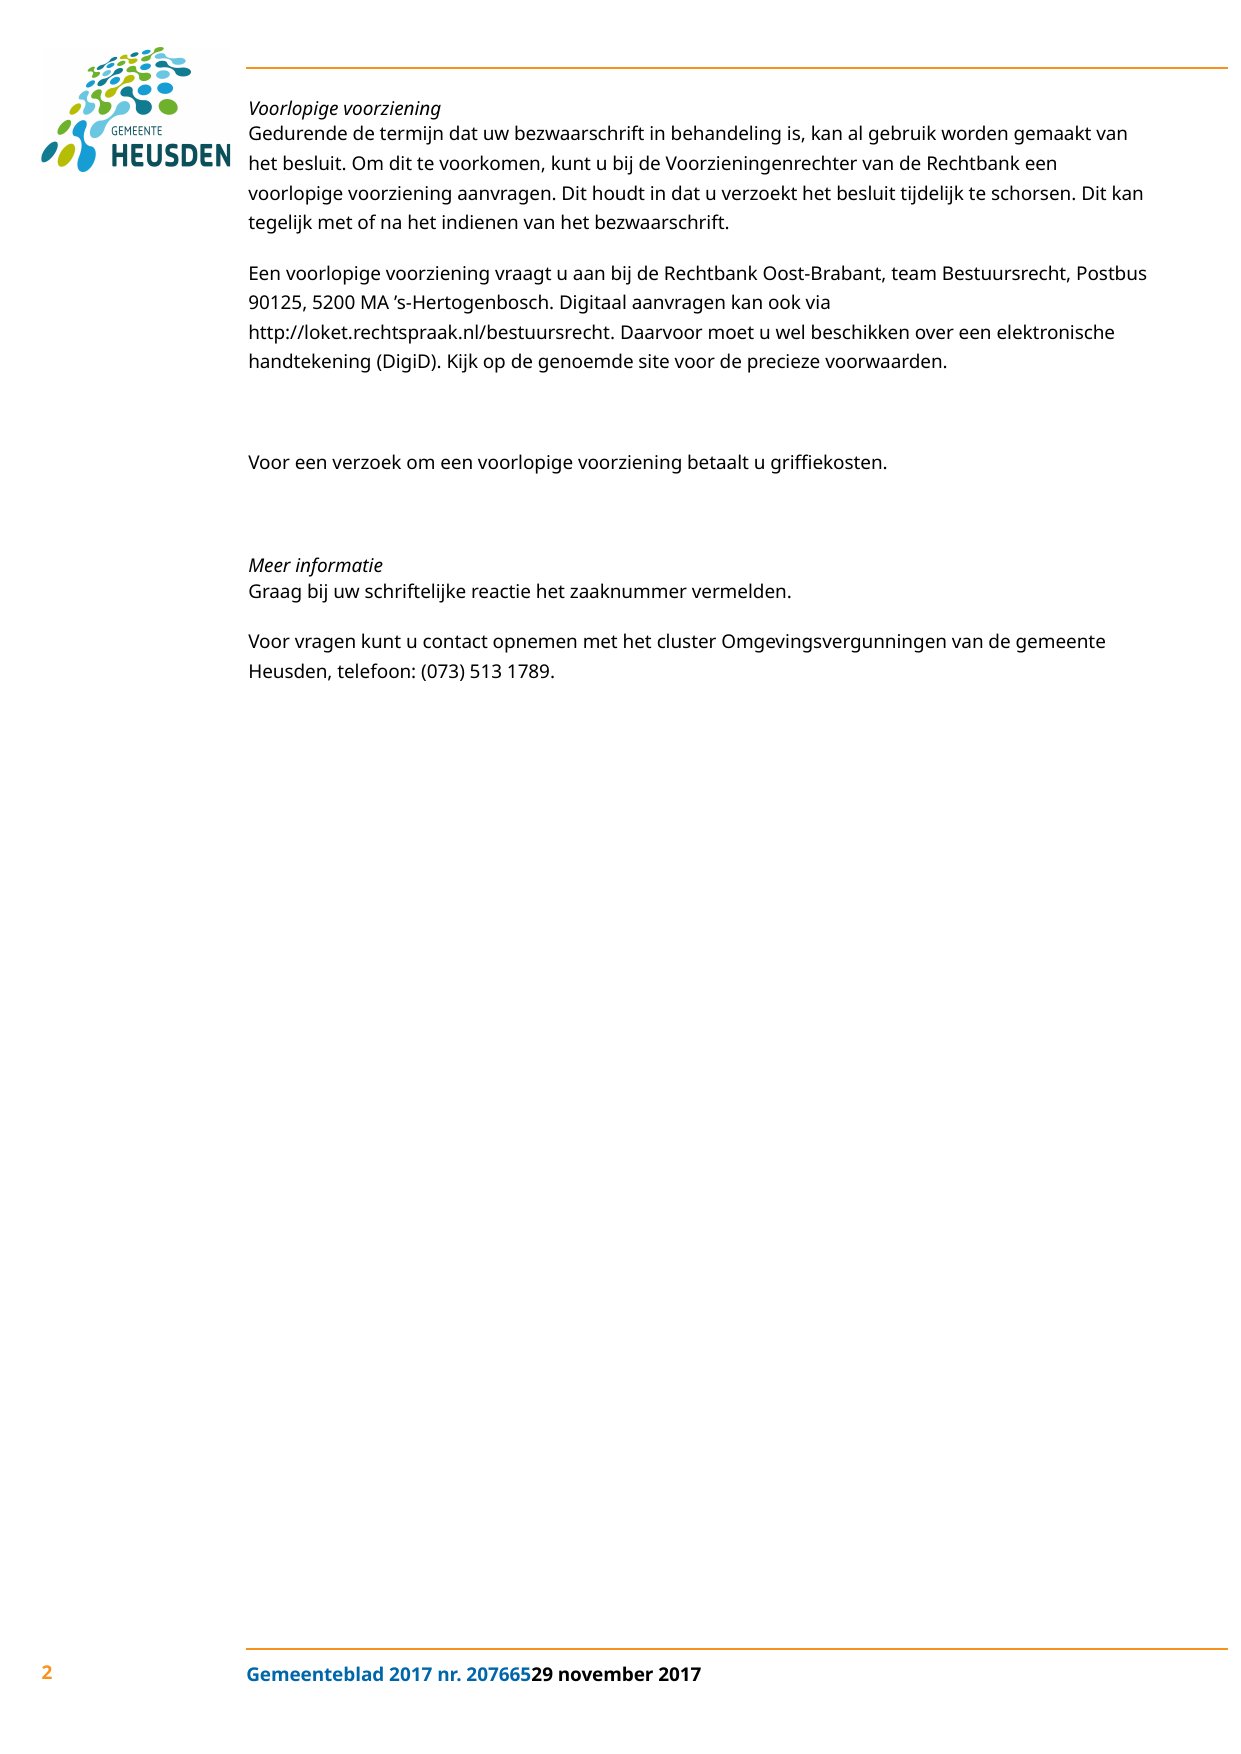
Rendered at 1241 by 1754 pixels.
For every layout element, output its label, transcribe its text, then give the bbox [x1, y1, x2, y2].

picture [41, 47, 231, 172]
text Voor een verzoek om een voorlopige voorziening betaalt u griffiekosten. [248, 449, 1152, 475]
text Meer informatie [248, 552, 1152, 578]
text Voorlopige voorziening [248, 95, 1152, 121]
text Graag bij uw schriftelijke reactie het zaaknummer vermelden. [248, 578, 1152, 604]
text Een voorlopige voorziening vraagt u aan bij de Rechtbank Oost-Brabant, team Bestuursrecht, Postbus 90125, 5200 MA ’s-Hertogenbosch. Digitaal aanvragen kan ook via http://loket.rechtspraak.nl/bestuursrecht. Daarvoor moet u wel beschikken over een elektronische handtekening (DigiD). Kijk op de genoemde site voor de precieze voorwaarden. [248, 260, 1152, 374]
text Gedurende de termijn dat uw bezwaarschrift in behandeling is, kan al gebruik worden gemaakt van het besluit. Om dit te voorkomen, kunt u bij de Voorzieningenrechter van de Rechtbank een voorlopige voorziening aanvragen. Dit houdt in dat u verzoekt het besluit tijdelijk te schorsen. Dit kan tegelijk met of na het indienen van het bezwaarschrift. [248, 121, 1152, 235]
text Voor vragen kunt u contact opnemen met het cluster Omgevingsvergunningen van de gemeente Heusden, telefoon: (073) 513 1789. [248, 629, 1152, 684]
